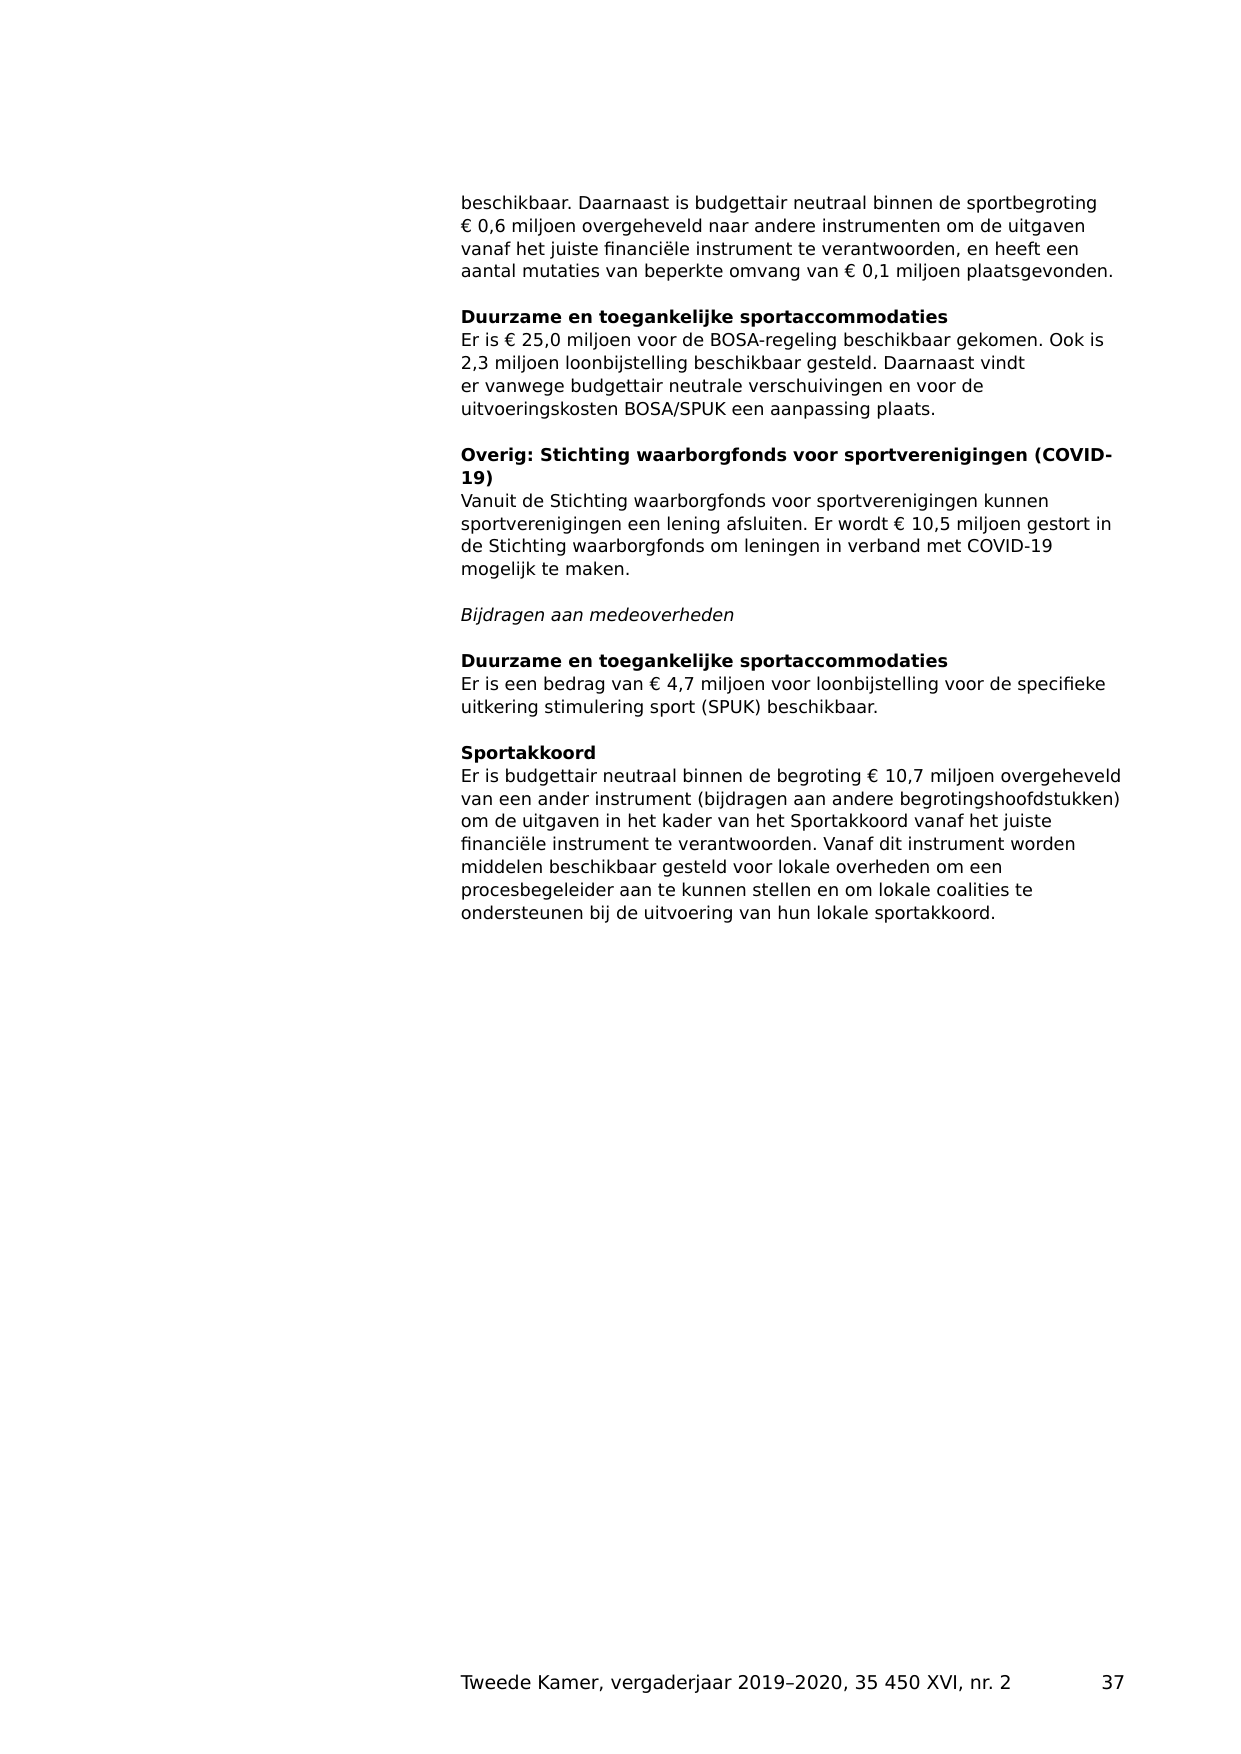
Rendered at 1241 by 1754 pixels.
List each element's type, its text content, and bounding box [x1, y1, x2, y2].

text beschikbaar. Daarnaast is budgettair neutraal binnen de sportbegroting € 0,6 miljoen overgeheveld naar andere instrumenten om de uitgaven vanaf het juiste financiële instrument te verantwoorden, en heeft een aantal mutaties van beperkte omvang van € 0,1 miljoen plaatsgevonden. [461, 191, 1125, 282]
text Sportakkoord Er is budgettair neutraal binnen de begroting € 10,7 miljoen overgeheveld van een ander instrument (bijdragen aan andere begrotingshoofdstukken) om de uitgaven in het kader van het Sportakkoord vanaf het juiste financiële instrument te verantwoorden. Vanaf dit instrument worden middelen beschikbaar gesteld voor lokale overheden om een procesbegeleider aan te kunnen stellen en om lokale coalities te ondersteunen bij de uitvoering van hun lokale sportakkoord. [461, 741, 1125, 924]
text Overig: Stichting waarborgfonds voor sportverenigingen (COVID-19) Vanuit de Stichting waarborgfonds voor sportverenigingen kunnen sportverenigingen een lening afsluiten. Er wordt € 10,5 miljoen gestort in de Stichting waarborgfonds om leningen in verband met COVID-19 mogelijk te maken. [461, 443, 1125, 580]
text Duurzame en toegankelijke sportaccommodaties Er is € 25,0 miljoen voor de BOSA-regeling beschikbaar gekomen. Ook is 2,3 miljoen loonbijstelling beschikbaar gesteld. Daarnaast vindt er vanwege budgettair neutrale verschuivingen en voor de uitvoeringskosten BOSA/SPUK een aanpassing plaats. [461, 305, 1125, 420]
text Bijdragen aan medeoverheden [461, 603, 1125, 626]
text Duurzame en toegankelijke sportaccommodaties Er is een bedrag van € 4,7 miljoen voor loonbijstelling voor de specifieke uitkering stimulering sport (SPUK) beschikbaar. [461, 649, 1125, 718]
